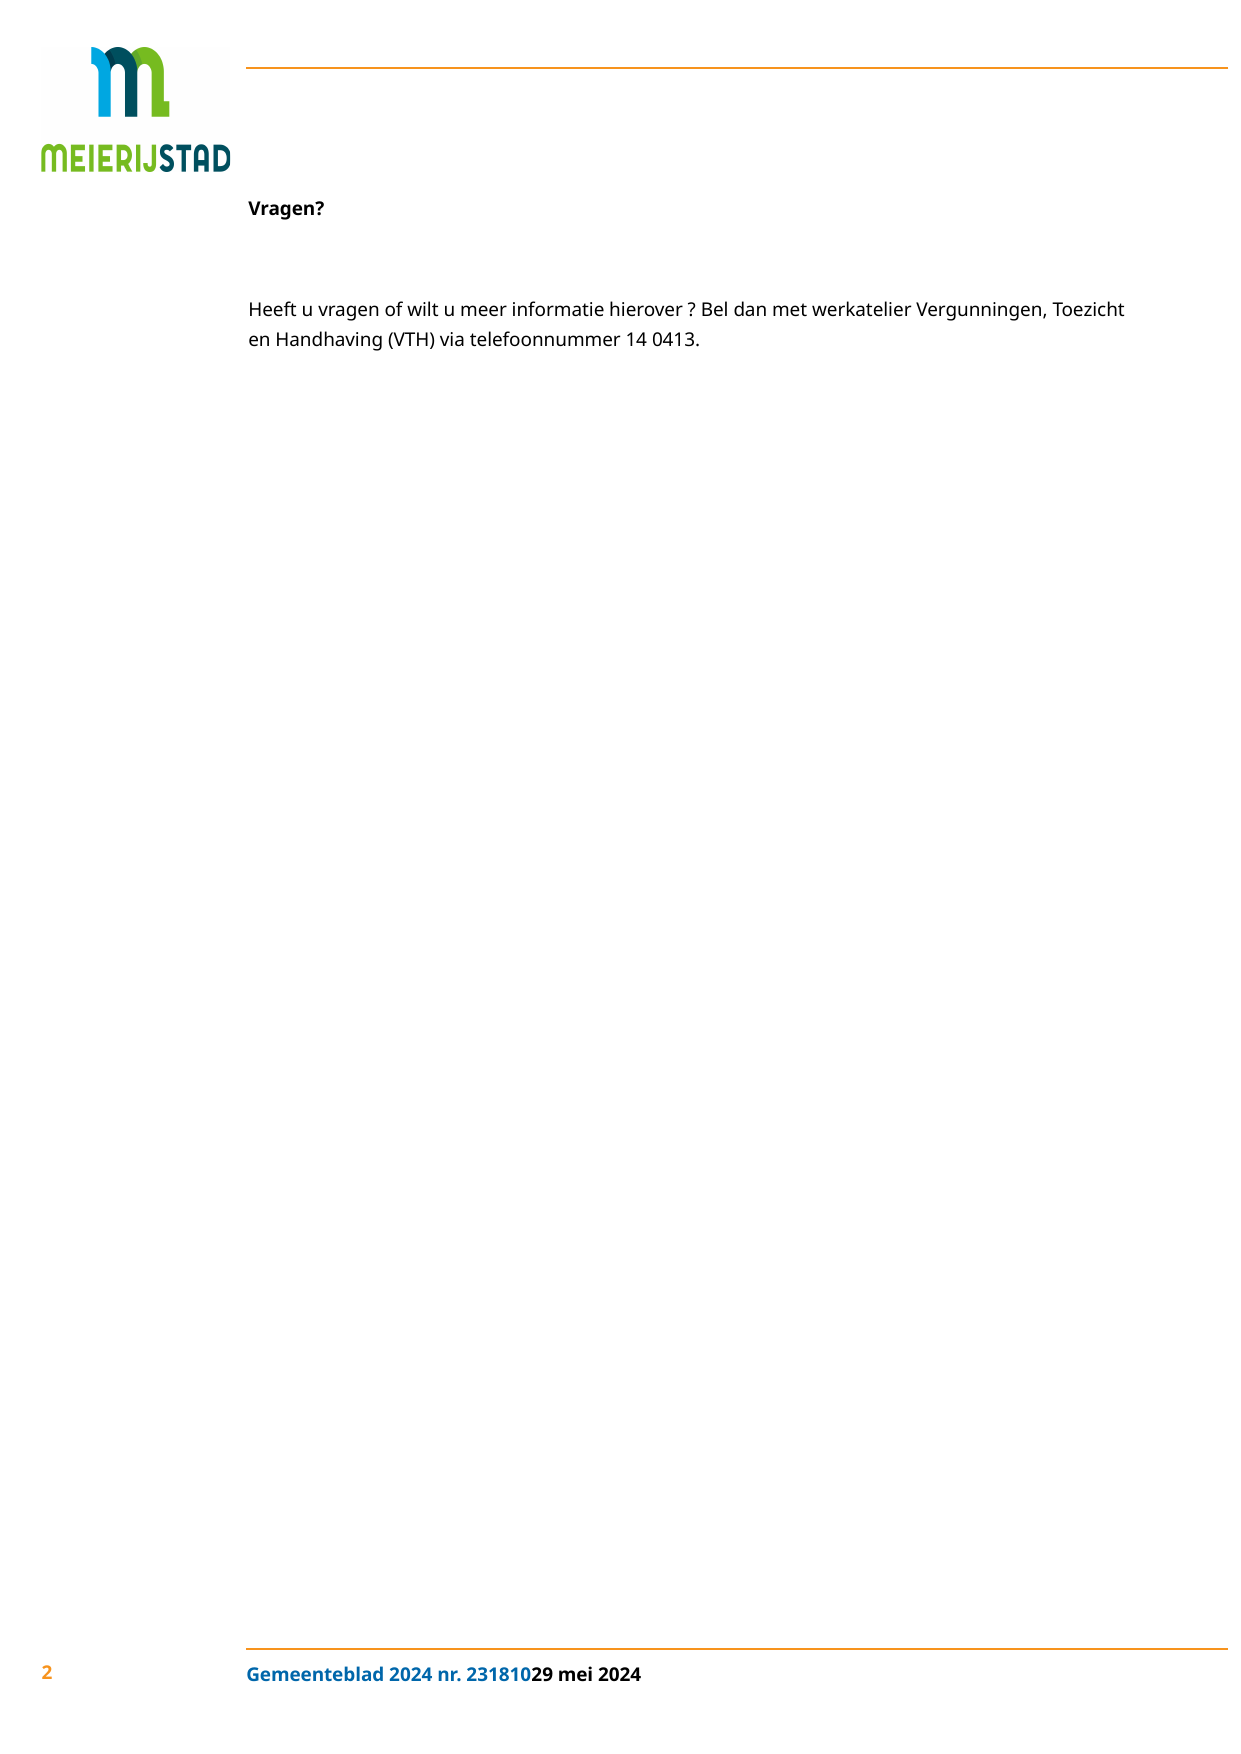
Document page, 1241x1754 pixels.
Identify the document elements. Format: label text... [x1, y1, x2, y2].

text Heeft u vragen of wilt u meer informatie hierover ? Bel dan met werkatelier Vergunningen, Toezicht en Handhaving (VTH) via telefoonnummer 14 0413. [248, 296, 1152, 352]
picture [41, 47, 231, 172]
text Vragen? [248, 196, 1152, 221]
